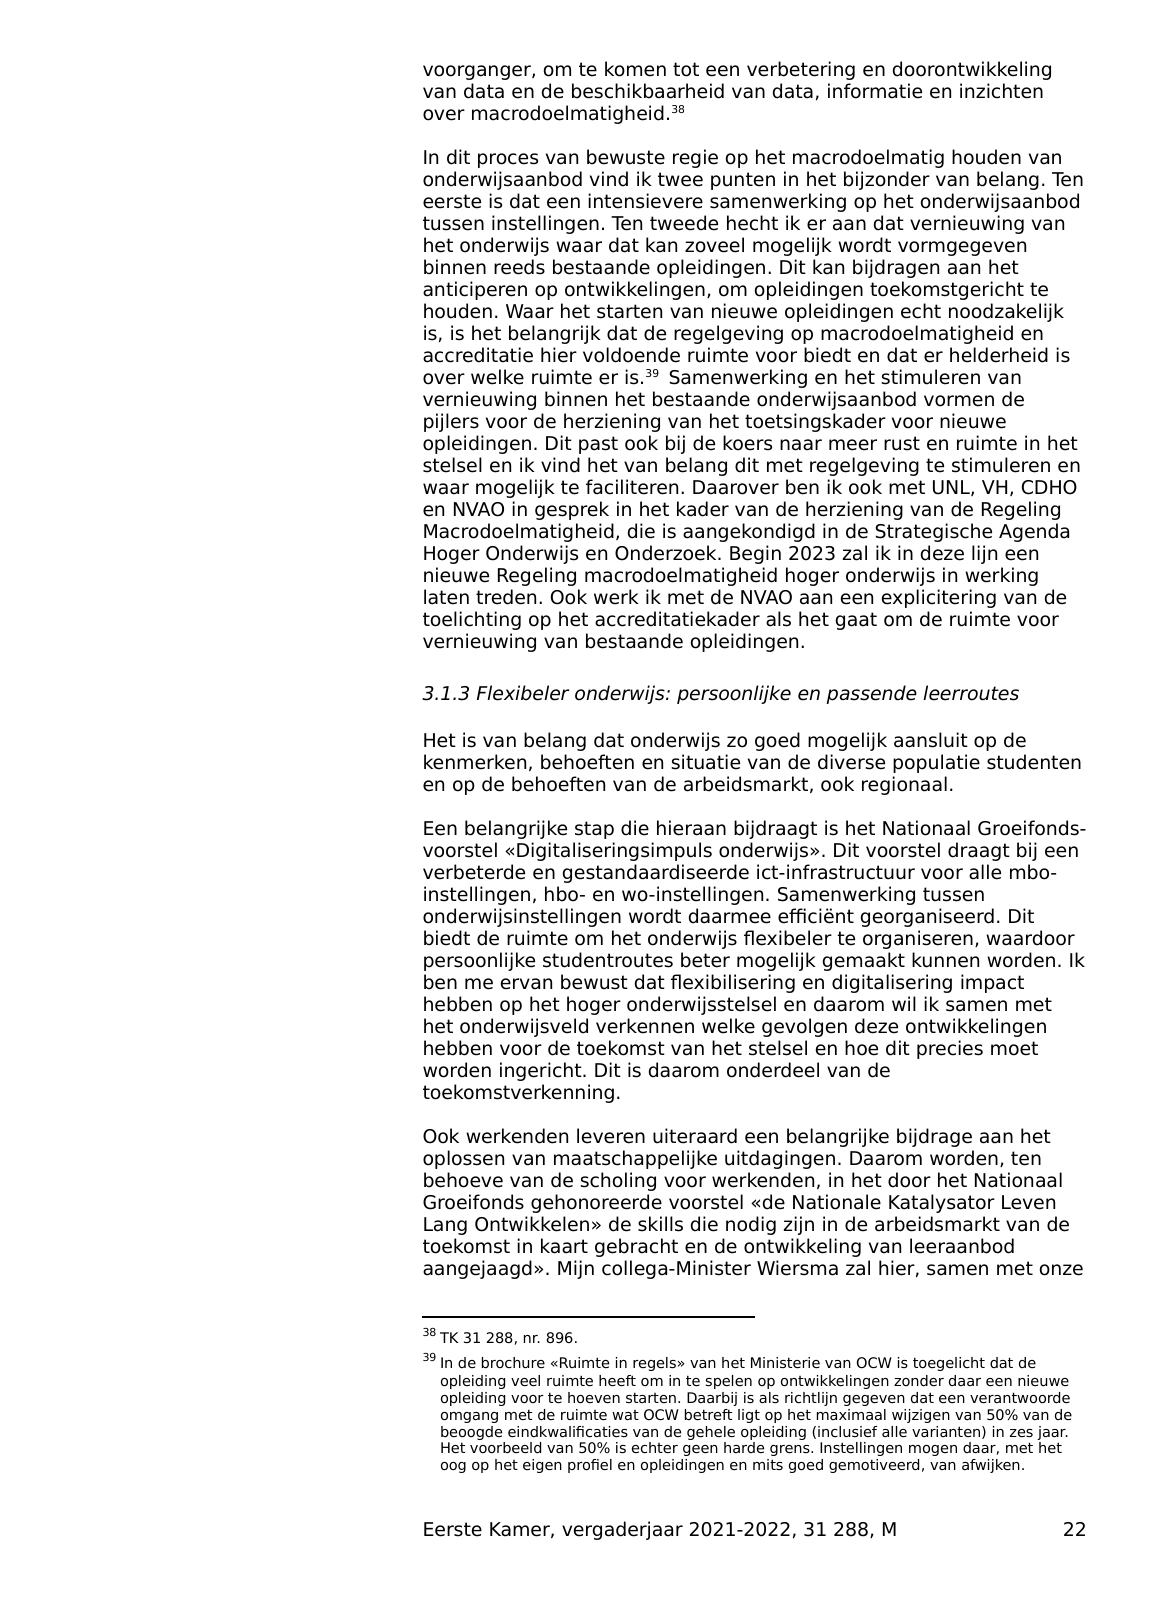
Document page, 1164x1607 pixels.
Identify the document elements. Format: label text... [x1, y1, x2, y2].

text Een belangrijke stap die hieraan bijdraagt is het Nationaal Groeifonds-voorstel «Digitaliseringsimpuls onderwijs». Dit voorstel draagt bij een verbeterde en gestandaardiseerde ict-infrastructuur voor alle mbo-instellingen, hbo- en wo-instellingen. Samenwerking tussen onderwijsinstellingen wordt daarmee efficiënt georganiseerd. Dit biedt de ruimte om het onderwijs flexibeler te organiseren, waardoor persoonlijke studentroutes beter mogelijk gemaakt kunnen worden. Ik ben me ervan bewust dat flexibilisering en digitalisering impact hebben op het hoger onderwijsstelsel en daarom wil ik samen met het onderwijsveld verkennen welke gevolgen deze ontwikkelingen hebben voor de toekomst van het stelsel en hoe dit precies moet worden ingericht. Dit is daarom onderdeel van de toekomstverkenning. [422, 818, 1087, 1103]
subtitle 3.1.3 Flexibeler onderwijs: persoonlijke en passende leerroutes [422, 683, 1087, 705]
text In de brochure «Ruimte in regels» van het Ministerie van OCW is toegelicht dat de opleiding veel ruimte heeft om in te spelen op ontwikkelingen zonder daar een nieuwe opleiding voor te hoeven starten. Daarbij is als richtlijn gegeven dat een verantwoorde omgang met de ruimte wat OCW betreft ligt op het maximaal wijzigen van 50% van de beoogde eindkwalificaties van de gehele opleiding (inclusief alle varianten) in zes jaar. Het voorbeeld van 50% is echter geen harde grens. Instellingen mogen daar, met het oog op het eigen profiel en opleidingen en mits goed gemotiveerd, van afwijken. [422, 1351, 1087, 1474]
text Ook werkenden leveren uiteraard een belangrijke bijdrage aan het oplossen van maatschappelijke uitdagingen. Daarom worden, ten behoeve van de scholing voor werkenden, in het door het Nationaal Groeifonds gehonoreerde voorstel «de Nationale Katalysator Leven Lang Ontwikkelen» de skills die nodig zijn in de arbeidsmarkt van de toekomst in kaart gebracht en de ontwikkeling van leeraanbod aangejaagd». Mijn collega-Minister Wiersma zal hier, samen met onze [422, 1126, 1087, 1279]
text voorganger, om te komen tot een verbetering en doorontwikkeling van data en de beschikbaarheid van data, informatie en inzichten over macrodoelmatigheid. [422, 59, 1087, 125]
text Het is van belang dat onderwijs zo goed mogelijk aansluit op de kenmerken, behoeften en situatie van de diverse populatie studenten en op de behoeften van de arbeidsmarkt, ook regionaal. [422, 730, 1087, 796]
text TK 31 288, nr. 896. [422, 1326, 1087, 1348]
text In dit proces van bewuste regie op het macrodoelmatig houden van onderwijsaanbod vind ik twee punten in het bijzonder van belang. Ten eerste is dat een intensievere samenwerking op het onderwijsaanbod tussen instellingen. Ten tweede hecht ik er aan dat vernieuwing van het onderwijs waar dat kan zoveel mogelijk wordt vormgegeven binnen reeds bestaande opleidingen. Dit kan bijdragen aan het anticiperen op ontwikkelingen, om opleidingen toekomstgericht te houden. Waar het starten van nieuwe opleidingen echt noodzakelijk is, is het belangrijk dat de regelgeving op macrodoelmatigheid en accreditatie hier voldoende ruimte voor biedt en dat er helderheid is over welke ruimte er is. Samenwerking en het stimuleren van vernieuwing binnen het bestaande onderwijsaanbod vormen de pijlers voor de herziening van het toetsingskader voor nieuwe opleidingen. Dit past ook bij de koers naar meer rust en ruimte in het stelsel en ik vind het van belang dit met regelgeving te stimuleren en waar mogelijk te faciliteren. Daarover ben ik ook met UNL, VH, CDHO en NVAO in gesprek in het kader van de herziening van de Regeling Macrodoelmatigheid, die is aangekondigd in de Strategische Agenda Hoger Onderwijs en Onderzoek. Begin 2023 zal ik in deze lijn een nieuwe Regeling macrodoelmatigheid hoger onderwijs in werking laten treden. Ook werk ik met de NVAO aan een explicitering van de toelichting op het accreditatiekader als het gaat om de ruimte voor vernieuwing van bestaande opleidingen. [422, 147, 1087, 653]
